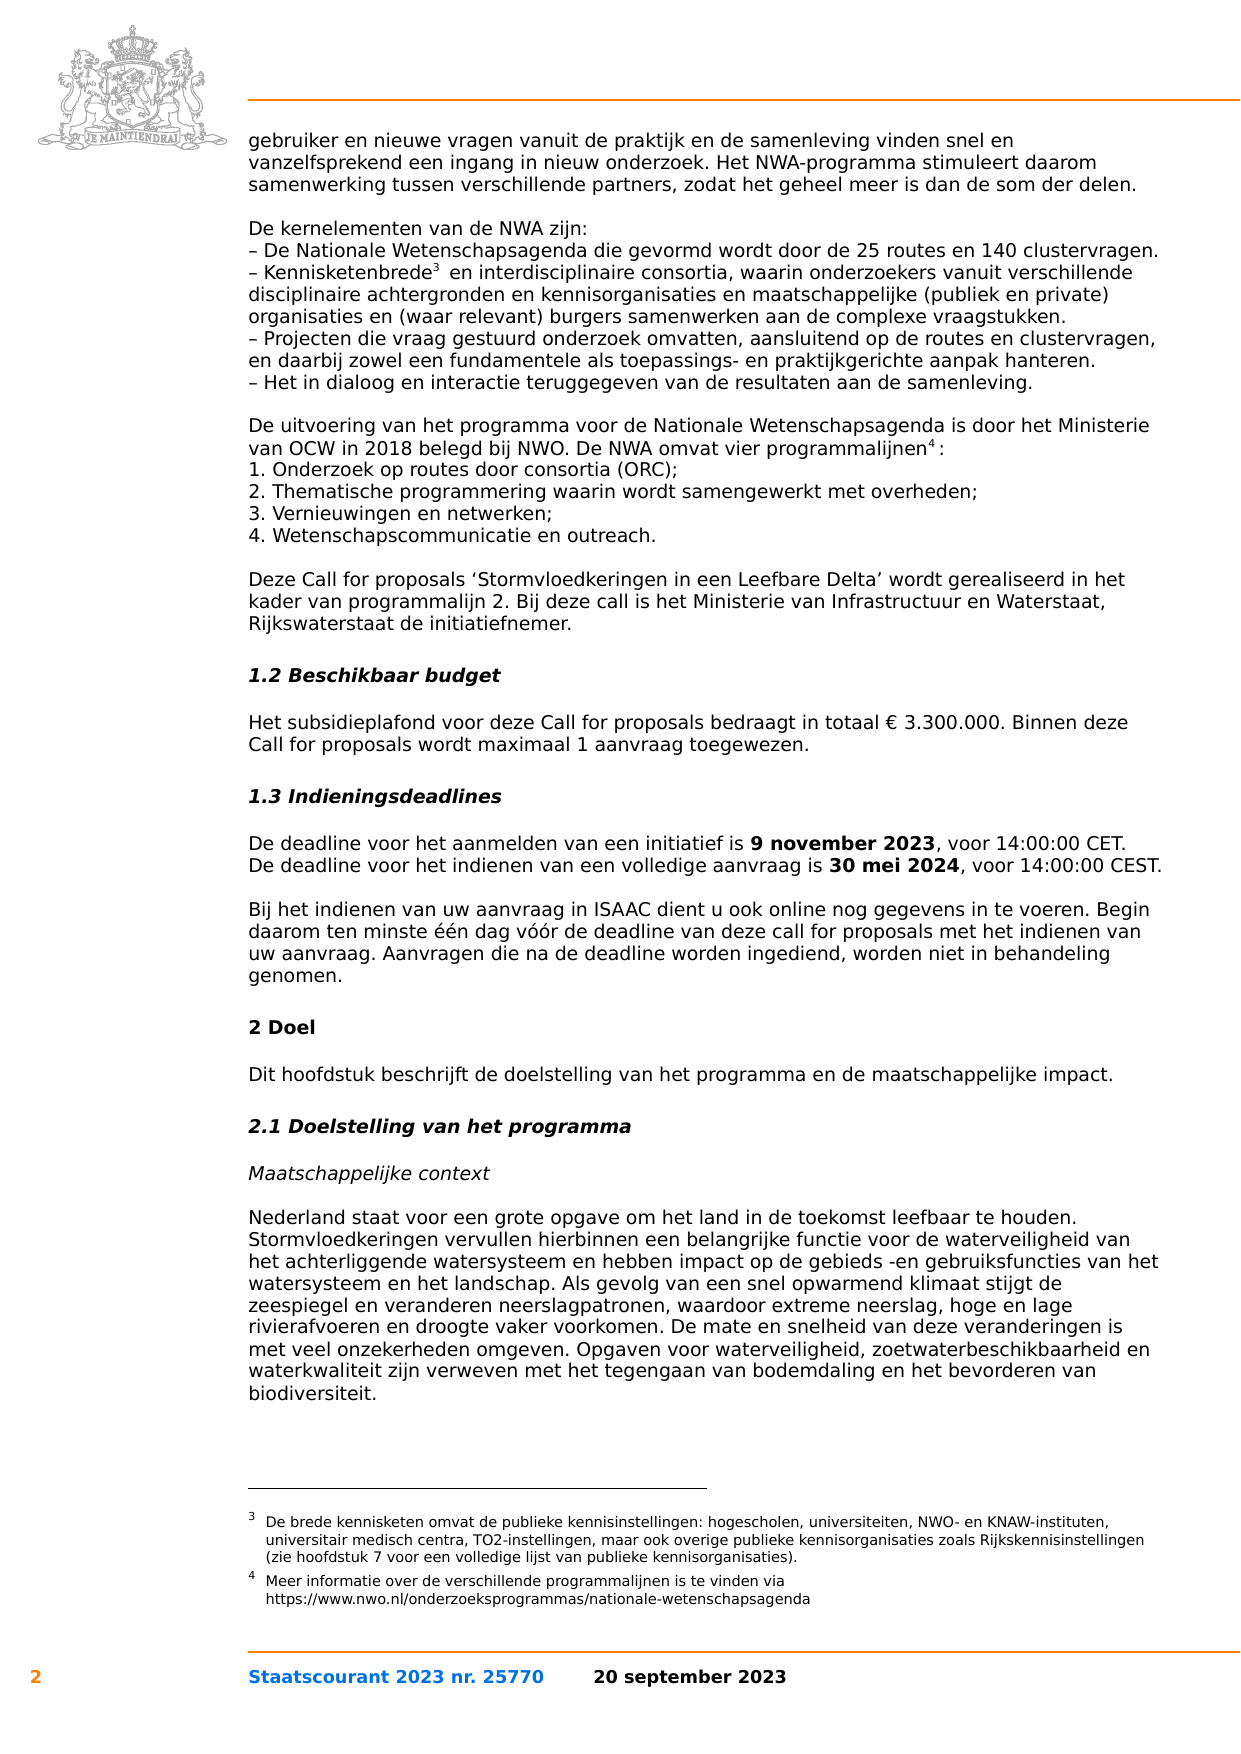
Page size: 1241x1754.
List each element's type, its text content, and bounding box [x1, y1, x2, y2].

subtitle 2 Doel [248, 1017, 1163, 1039]
text – Kennisketenbrede en interdisciplinaire consortia, waarin onderzoekers vanuit verschillende disciplinaire achtergronden en kennisorganisaties en maatschappelijke (publiek en private) organisaties en (waar relevant) burgers samenwerken aan de complexe vraagstukken. [248, 262, 1163, 328]
text Bij het indienen van uw aanvraag in ISAAC dient u ook online nog gegevens in te voeren. Begin daarom ten minste één dag vóór de deadline van deze call for proposals met het indienen van uw aanvraag. Aanvragen die na de deadline worden ingediend, worden niet in behandeling genomen. [248, 899, 1163, 987]
text – Het in dialoog en interactie teruggegeven van de resultaten aan de samenleving. [248, 372, 1163, 393]
text 4. Wetenschapscommunicatie en outreach. [248, 525, 1163, 547]
text – De Nationale Wetenschapsagenda die gevormd wordt door de 25 routes en 140 clustervragen. [248, 240, 1163, 262]
text Dit hoofdstuk beschrijft de doelstelling van het programma en de maatschappelijke impact. [248, 1064, 1163, 1086]
text – Projecten die vraag gestuurd onderzoek omvatten, aansluitend op de routes en clustervragen, en daarbij zowel een fundamentele als toepassings- en praktijkgerichte aanpak hanteren. [248, 328, 1163, 372]
text Deze Call for proposals ‘Stormvloedkeringen in een Leefbare Delta’ wordt gerealiseerd in het kader van programmalijn 2. Bij deze call is het Ministerie van Infrastructuur en Waterstaat, Rijkswaterstaat de initiatiefnemer. [248, 569, 1163, 635]
picture [38, 25, 227, 150]
subtitle 2.1 Doelstelling van het programma [248, 1116, 1163, 1138]
text Nederland staat voor een grote opgave om het land in de toekomst leefbaar te houden. Stormvloedkeringen vervullen hierbinnen een belangrijke functie voor de waterveiligheid van het achterliggende watersysteem en hebben impact op de gebieds -en gebruiksfuncties van het watersysteem en het landschap. Als gevolg van een snel opwarmend klimaat stijgt de zeespiegel en veranderen neerslagpatronen, waardoor extreme neerslag, hoge en lage rivierafvoeren en droogte vaker voorkomen. De mate en snelheid van deze veranderingen is met veel onzekerheden omgeven. Opgaven voor waterveiligheid, zoetwaterbeschikbaarheid en waterkwaliteit zijn verweven met het tegengaan van bodemdaling en het bevorderen van biodiversiteit. [248, 1207, 1163, 1404]
subtitle Maatschappelijke context [248, 1163, 1163, 1185]
text De deadline voor het indienen van een volledige aanvraag is 30 mei 2024, voor 14:00:00 CEST. [248, 855, 1163, 877]
text De brede kennisketen omvat de publieke kennisinstellingen: hogescholen, universiteiten, NWO- en KNAW-instituten, universitair medisch centra, TO2-instellingen, maar ook overige publieke kennisorganisaties zoals Rijkskennisinstellingen (zie hoofdstuk 7 voor een volledige lijst van publieke kennisorganisaties). [248, 1510, 1163, 1566]
text 1. Onderzoek op routes door consortia (ORC); [248, 459, 1163, 481]
text gebruiker en nieuwe vragen vanuit de praktijk en de samenleving vinden snel en vanzelfsprekend een ingang in nieuw onderzoek. Het NWA-programma stimuleert daarom samenwerking tussen verschillende partners, zodat het geheel meer is dan de som der delen. [248, 130, 1163, 196]
text Meer informatie over de verschillende programmalijnen is te vinden via https://www.nwo.nl/onderzoeksprogrammas/nationale-wetenschapsagenda [248, 1569, 1163, 1608]
text Het subsidieplafond voor deze Call for proposals bedraagt in totaal € 3.300.000. Binnen deze Call for proposals wordt maximaal 1 aanvraag toegewezen. [248, 712, 1163, 756]
text 3. Vernieuwingen en netwerken; [248, 503, 1163, 525]
subtitle 1.3 Indieningsdeadlines [248, 786, 1163, 808]
text 2. Thematische programmering waarin wordt samengewerkt met overheden; [248, 481, 1163, 503]
text De kernelementen van de NWA zijn: [248, 218, 1163, 240]
text De deadline voor het aanmelden van een initiatief is 9 november 2023, voor 14:00:00 CET. [248, 833, 1163, 855]
subtitle 1.2 Beschikbaar budget [248, 665, 1163, 687]
text De uitvoering van het programma voor de Nationale Wetenschapsagenda is door het Ministerie van OCW in 2018 belegd bij NWO. De NWA omvat vier programmalijnen: [248, 415, 1163, 459]
